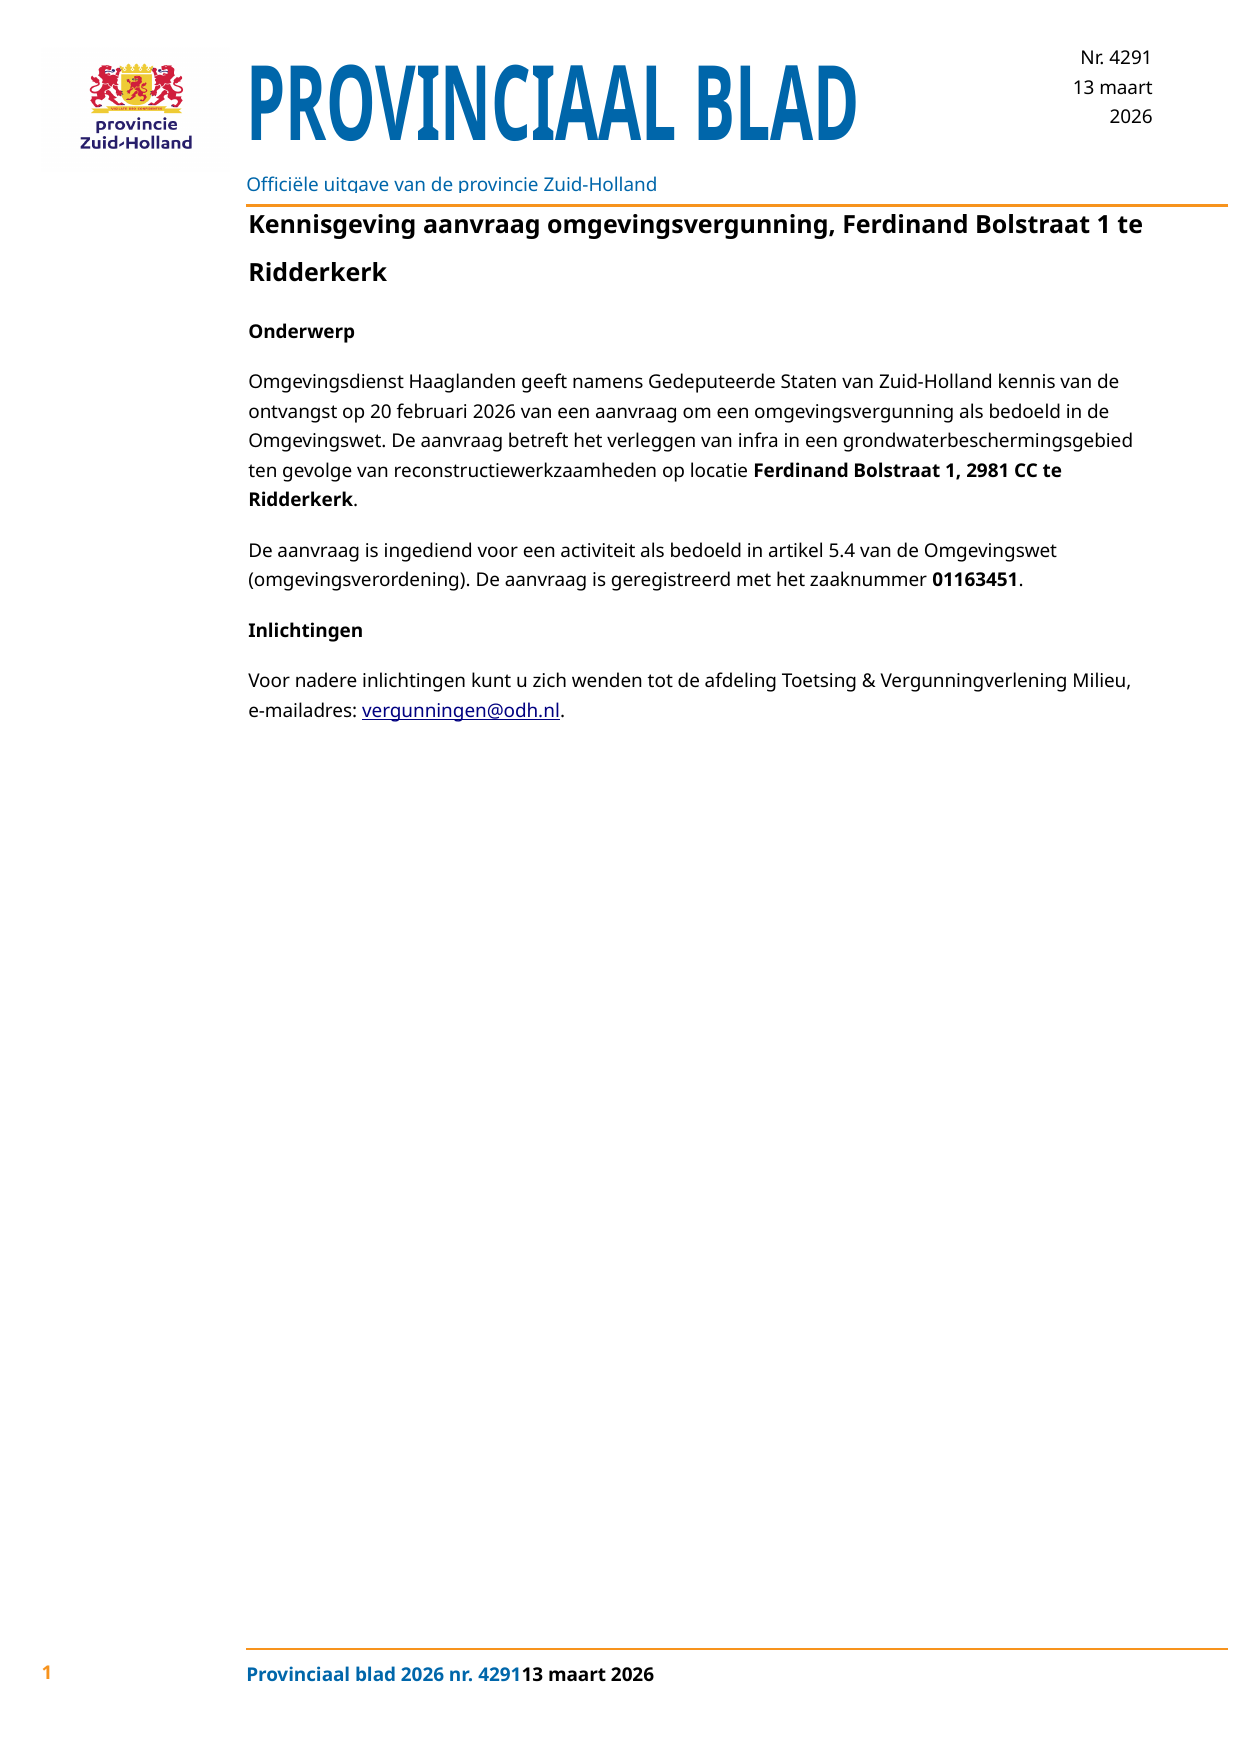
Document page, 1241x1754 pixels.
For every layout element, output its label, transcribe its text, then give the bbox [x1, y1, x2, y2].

picture [41, 47, 231, 172]
text Inlichtingen [248, 617, 1152, 643]
text Onderwerp [248, 318, 1152, 344]
text Omgevingsdienst Haaglanden geeft namens Gedeputeerde Staten van Zuid-Holland kennis van de ontvangst op 20 februari 2026 van een aanvraag om een omgevingsvergunning als bedoeld in de Omgevingswet. De aanvraag betreft het verleggen van infra in een grondwaterbeschermingsgebied ten gevolge van reconstructiewerkzaamheden op locatie Ferdinand Bolstraat 1, 2981 CC te Ridderkerk. [248, 368, 1152, 512]
text De aanvraag is ingediend voor een activiteit als bedoeld in artikel 5.4 van de Omgevingswet (omgevingsverordening). De aanvraag is geregistreerd met het zaaknummer 01163451. [248, 537, 1152, 592]
text Voor nadere inlichtingen kunt u zich wenden tot de afdeling Toetsing & Vergunningverlening Milieu, e-mailadres: vergunningen@odh.nl. [248, 667, 1152, 723]
text Kennisgeving aanvraag omgevingsvergunning, Ferdinand Bolstraat 1 te Ridderkerk [248, 207, 1152, 288]
